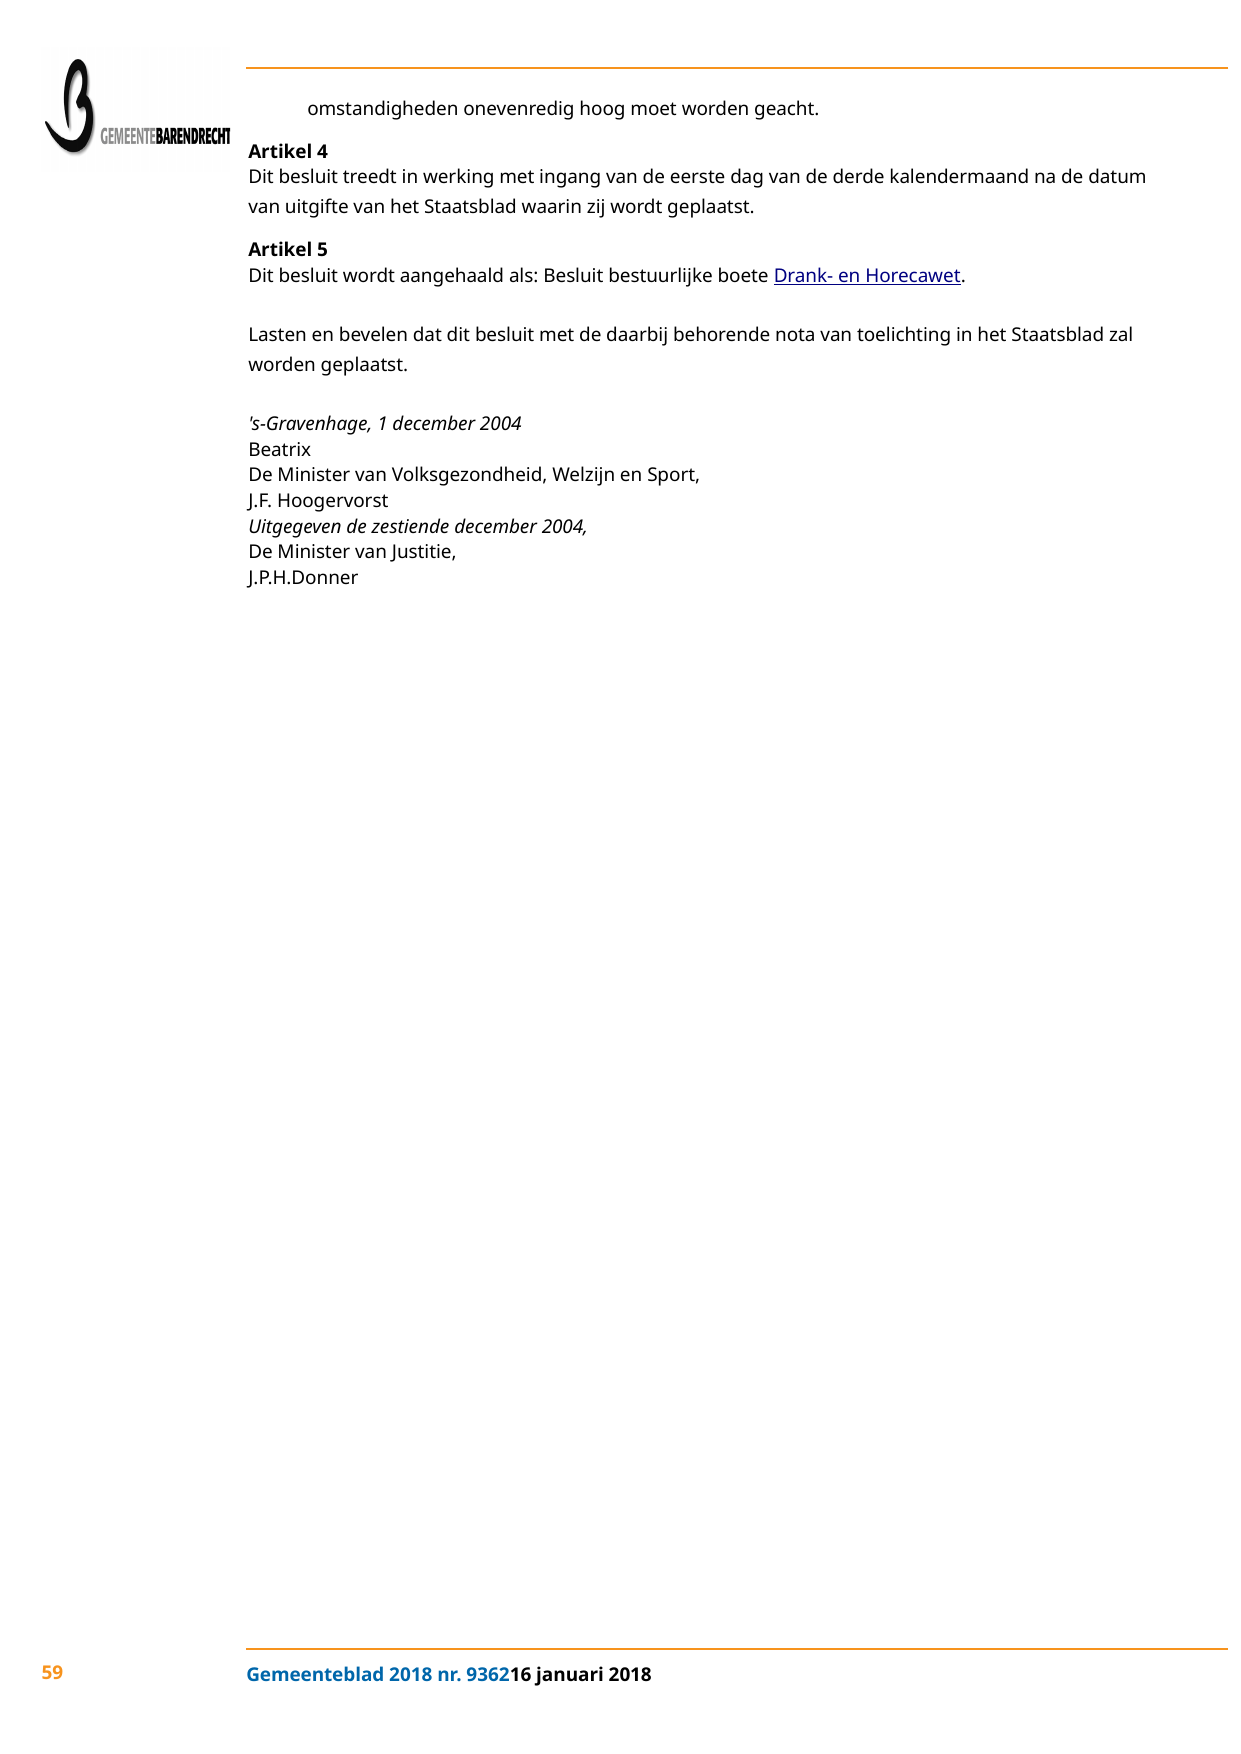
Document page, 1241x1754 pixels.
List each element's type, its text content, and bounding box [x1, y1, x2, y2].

text 's-Gravenhage, 1 december 2004 [248, 410, 1152, 436]
text De Minister van Justitie, [248, 539, 1152, 564]
text Artikel 4 [248, 138, 1152, 164]
text J.P.H.Donner [248, 564, 1152, 590]
text J.F. Hoogervorst [248, 487, 1152, 513]
picture [41, 47, 231, 172]
text Beatrix [248, 436, 1152, 461]
text Dit besluit wordt aangehaald als: Besluit bestuurlijke boete Drank- en Horecawet. [248, 262, 1152, 288]
list omstandigheden onevenredig hoog moet worden geacht. [248, 95, 1152, 121]
text Artikel 5 [248, 236, 1152, 262]
text Lasten en bevelen dat dit besluit met de daarbij behorende nota van toelichting in het Staatsblad zal worden geplaatst. [248, 321, 1152, 377]
text Dit besluit treedt in werking met ingang van de eerste dag van de derde kalendermaand na de datum van uitgifte van het Staatsblad waarin zij wordt geplaatst. [248, 164, 1152, 219]
text Uitgegeven de zestiende december 2004, [248, 513, 1152, 539]
text De Minister van Volksgezondheid, Welzijn en Sport, [248, 461, 1152, 487]
